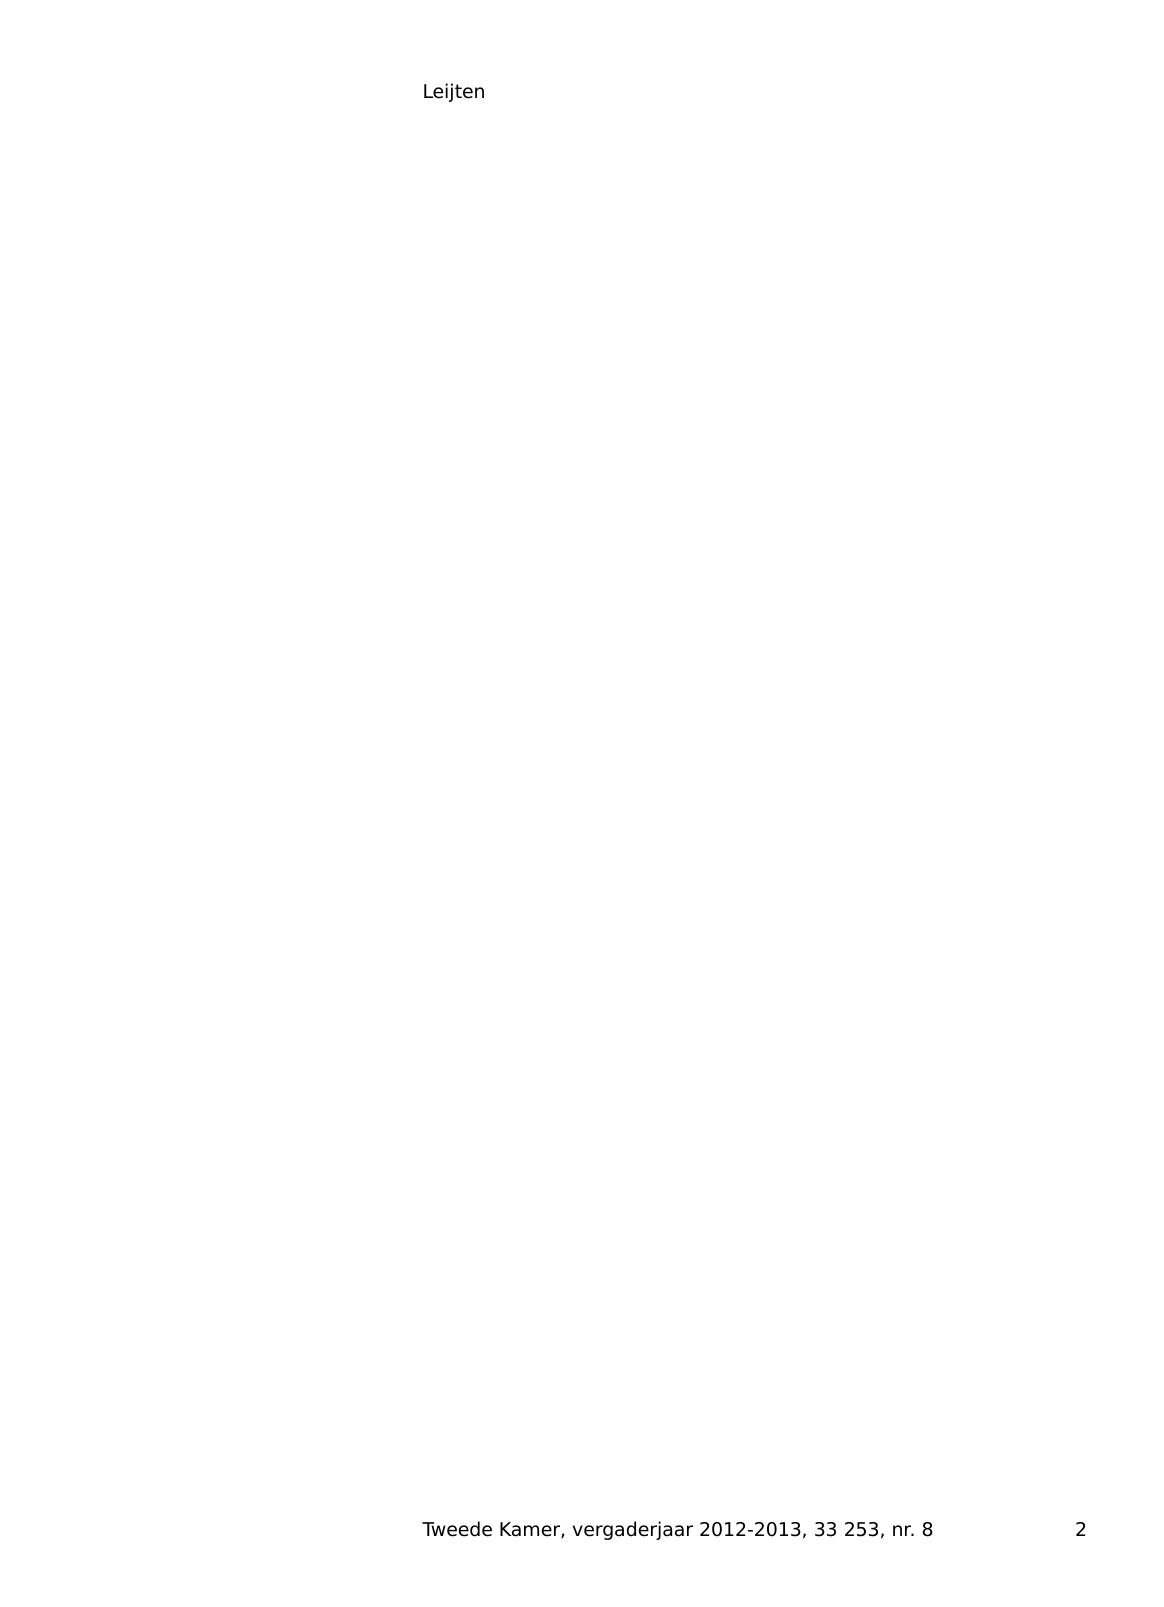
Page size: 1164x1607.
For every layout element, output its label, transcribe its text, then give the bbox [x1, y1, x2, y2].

text Leijten [422, 59, 1087, 103]
